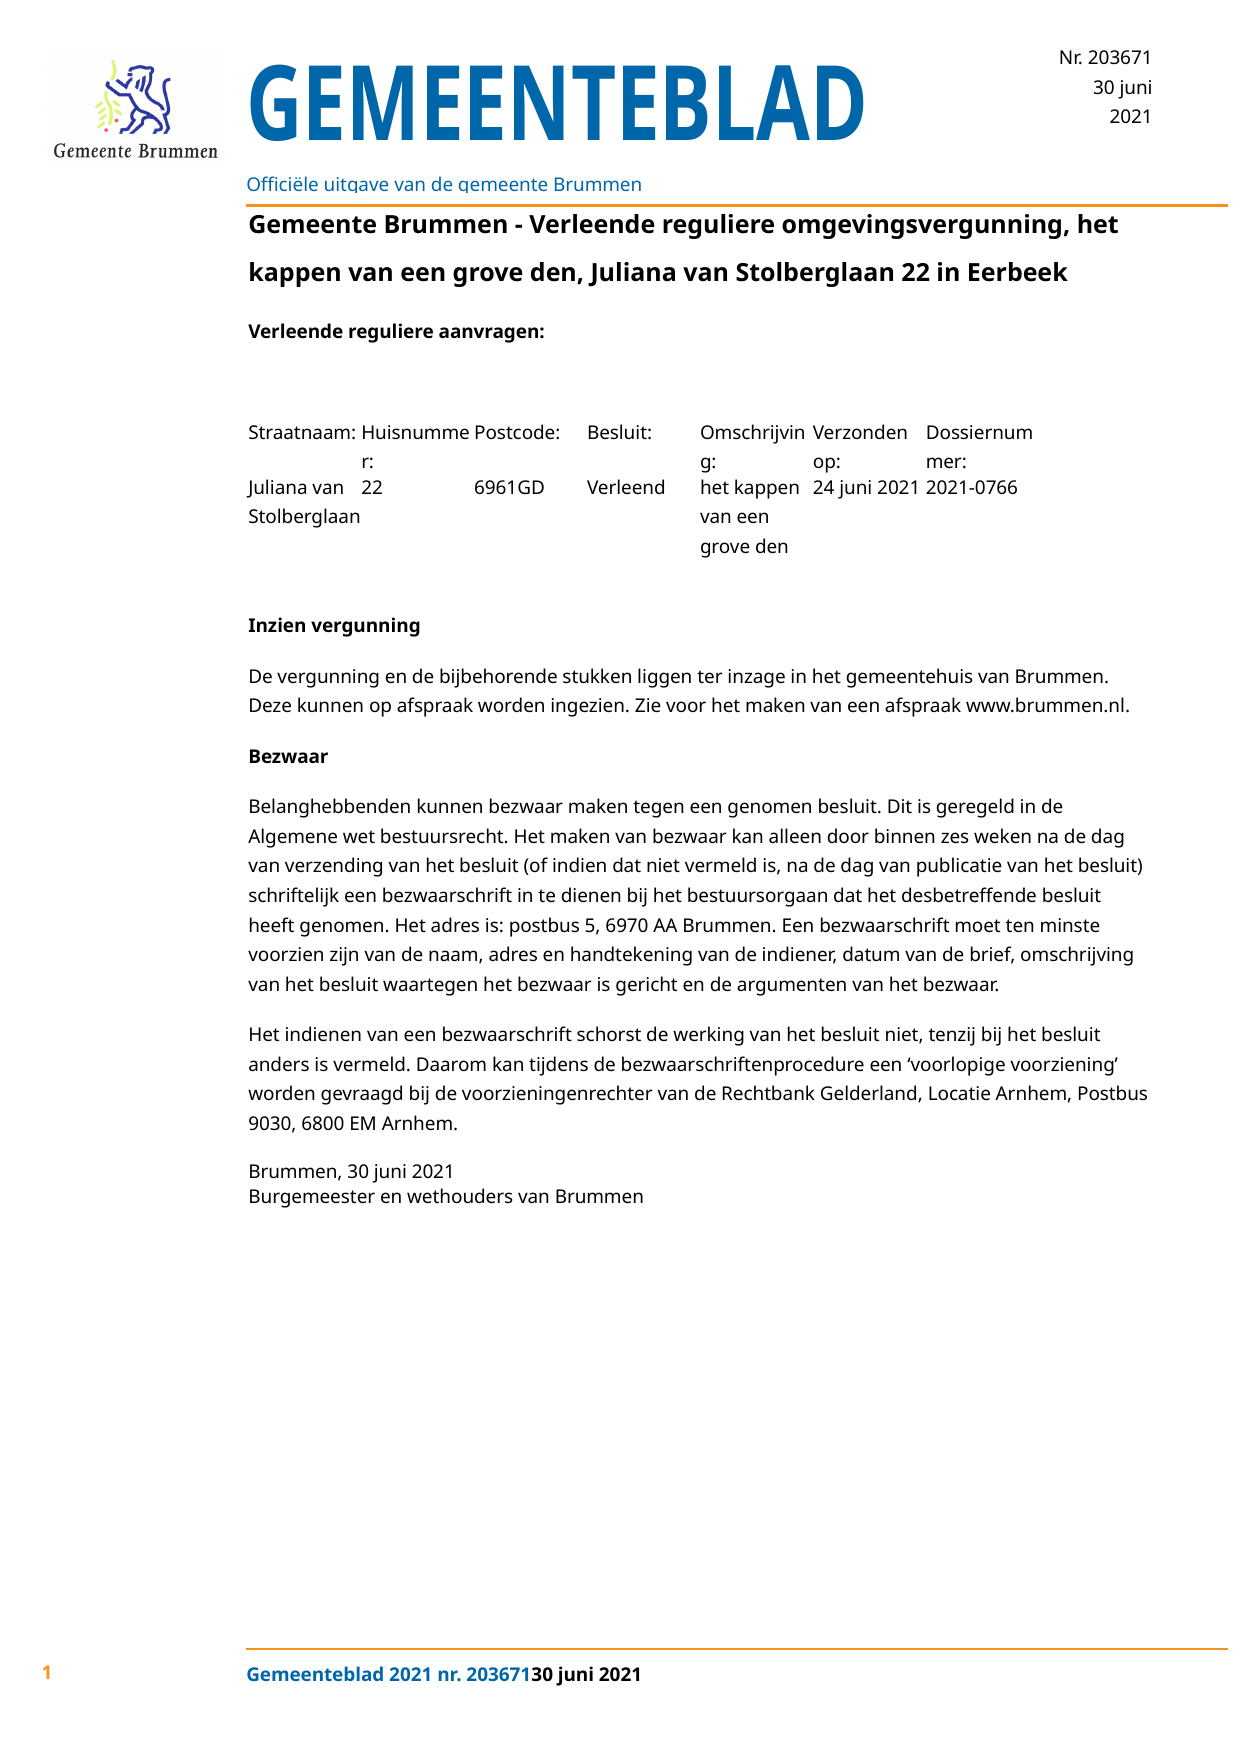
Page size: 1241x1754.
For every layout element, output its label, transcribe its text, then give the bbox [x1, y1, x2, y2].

text Het indienen van een bezwaarschrift schorst de werking van het besluit niet, tenzij bij het besluit anders is vermeld. Daarom kan tijdens de bezwaarschriftenprocedure een ‘voorlopige voorziening’ worden gevraagd bij de voorzieningenrechter van de Rechtbank Gelderland, Locatie Arnhem, Postbus 9030, 6800 EM Arnhem. [248, 1021, 1152, 1136]
text Bezwaar [248, 743, 1152, 769]
table_header Besluit: [587, 419, 700, 474]
table_header Huisnummer: [361, 419, 474, 474]
table_cell het kappen van een grove den [700, 474, 813, 559]
text Verleende reguliere aanvragen: [248, 318, 1152, 344]
table_cell Verleend [587, 474, 700, 559]
text Brummen, 30 juni 2021 [248, 1158, 1152, 1184]
text Burgemeester en wethouders van Brummen [248, 1184, 1152, 1209]
table_header Verzonden op: [813, 419, 926, 474]
table_cell 2021-0766 [926, 474, 1038, 559]
text Gemeente Brummen - Verleende reguliere omgevingsvergunning, het kappen van een grove den, Juliana van Stolberglaan 22 in Eerbeek [248, 207, 1152, 288]
table_header Omschrijving: [700, 419, 813, 474]
table_header Postcode: [474, 419, 587, 474]
table_cell [1039, 474, 1152, 559]
table_header Straatnaam: [248, 419, 361, 474]
table_cell 24 juni 2021 [813, 474, 926, 559]
table_header Dossiernummer: [926, 419, 1038, 474]
table_header [1039, 419, 1152, 474]
text De vergunning en de bijbehorende stukken liggen ter inzage in het gemeentehuis van Brummen. Deze kunnen op afspraak worden ingezien. Zie voor het maken van een afspraak www.brummen.nl. [248, 663, 1152, 718]
table_cell Juliana van Stolberglaan [248, 474, 361, 559]
table_cell 22 [361, 474, 474, 559]
text Belanghebbenden kunnen bezwaar maken tegen een genomen besluit. Dit is geregeld in de Algemene wet bestuursrecht. Het maken van bezwaar kan alleen door binnen zes weken na de dag van verzending van het besluit (of indien dat niet vermeld is, na de dag van publicatie van het besluit) schriftelijk een bezwaarschrift in te dienen bij het bestuursorgaan dat het desbetreffende besluit heeft genomen. Het adres is: postbus 5, 6970 AA Brummen. Een bezwaarschrift moet ten minste voorzien zijn van de naam, adres en handtekening van de indiener, datum van de brief, omschrijving van het besluit waartegen het bezwaar is gericht en de argumenten van het bezwaar. [248, 793, 1152, 997]
table_cell 6961GD [474, 474, 587, 559]
picture [41, 47, 231, 172]
text Inzien vergunning [248, 613, 1152, 638]
